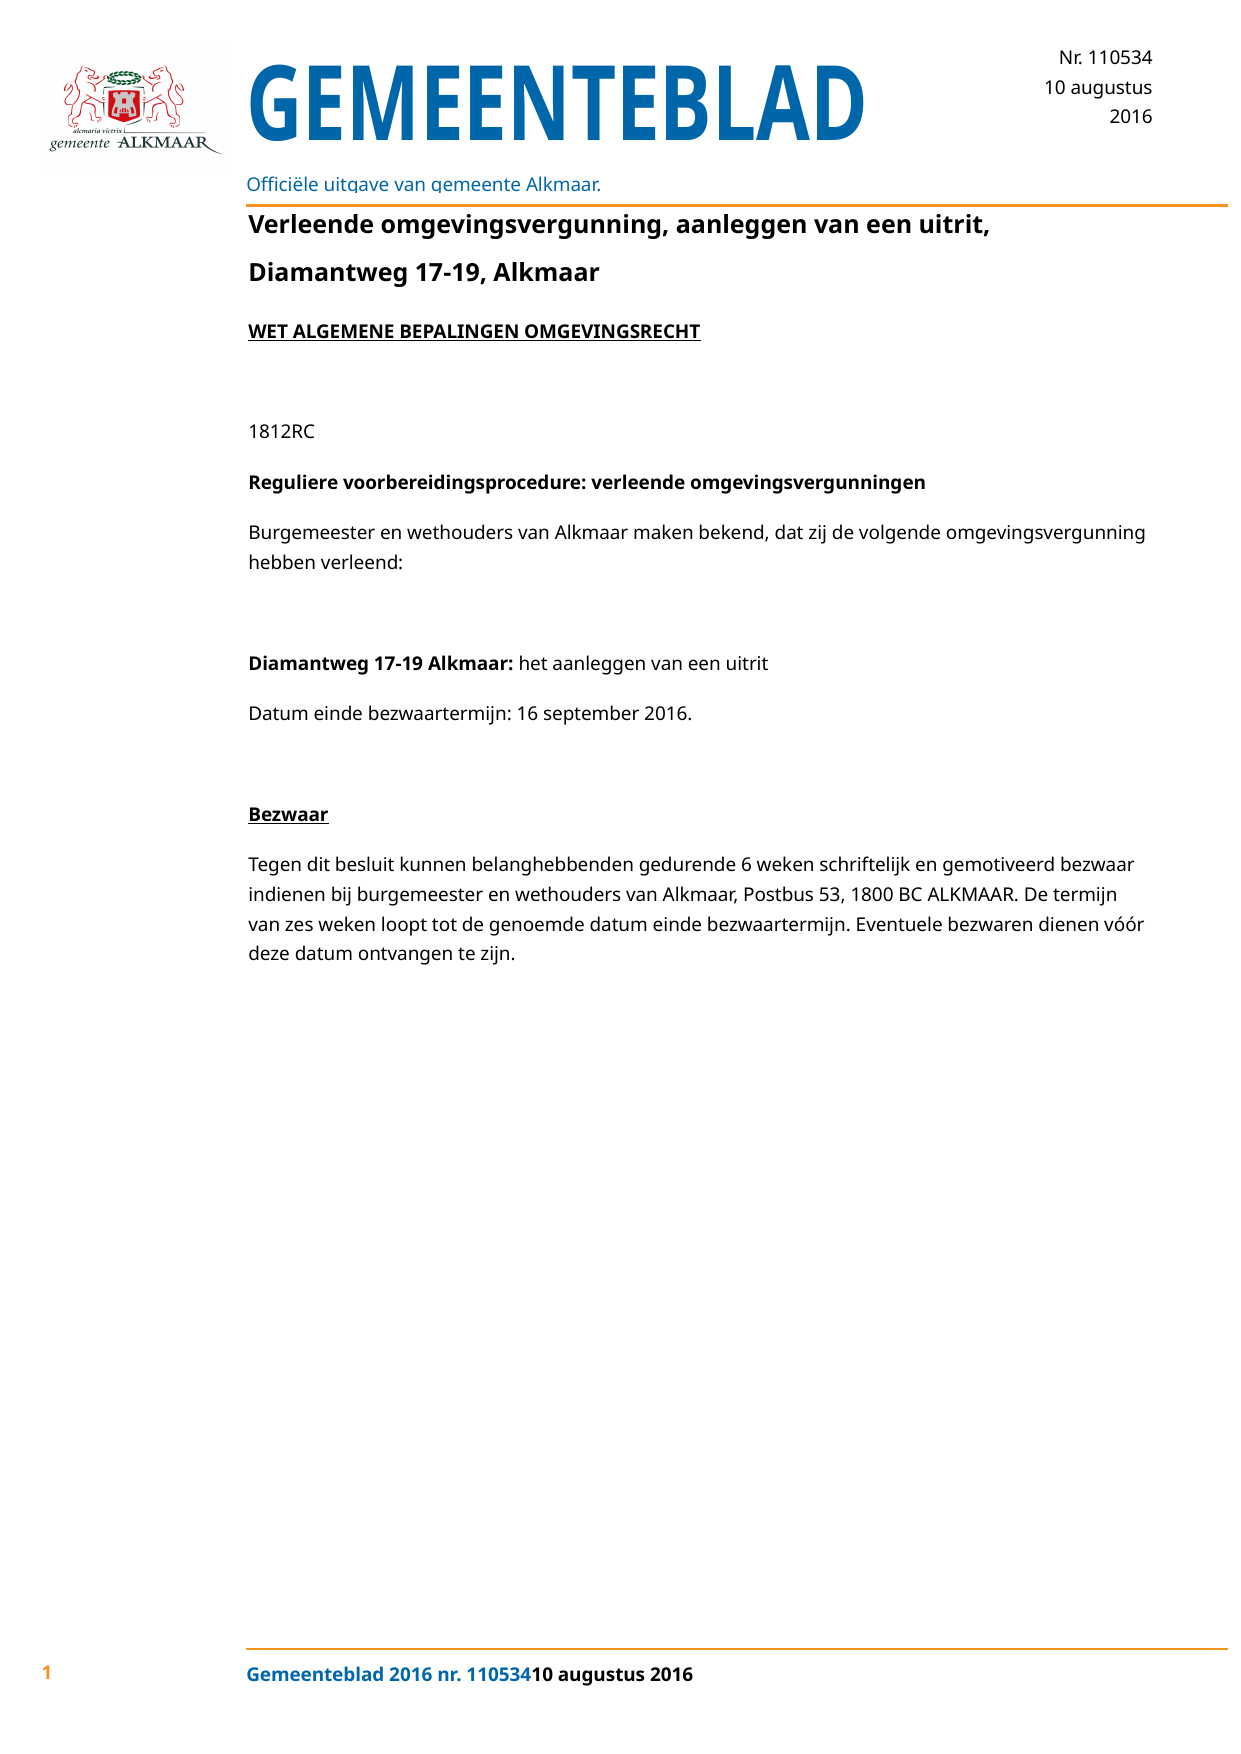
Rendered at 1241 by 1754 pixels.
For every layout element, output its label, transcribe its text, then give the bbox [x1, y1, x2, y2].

text Diamantweg 17-19 Alkmaar: het aanleggen van een uitrit [248, 650, 1152, 676]
picture [41, 47, 231, 172]
text Reguliere voorbereidingsprocedure: verleende omgevingsvergunningen [248, 469, 1152, 495]
text Burgemeester en wethouders van Alkmaar maken bekend, dat zij de volgende omgevingsvergunning hebben verleend: [248, 519, 1152, 575]
text 1812RC [248, 419, 1152, 444]
text Verleende omgevingsvergunning, aanleggen van een uitrit, Diamantweg 17-19, Alkmaar [248, 207, 1152, 288]
text Bezwaar [248, 801, 1152, 827]
text Datum einde bezwaartermijn: 16 september 2016. [248, 700, 1152, 726]
text WET ALGEMENE BEPALINGEN OMGEVINGSRECHT [248, 318, 1152, 344]
text Tegen dit besluit kunnen belanghebbenden gedurende 6 weken schriftelijk en gemotiveerd bezwaar indienen bij burgemeester en wethouders van Alkmaar, Postbus 53, 1800 BC ALKMAAR. De termijn van zes weken loopt tot de genoemde datum einde bezwaartermijn. Eventuele bezwaren dienen vóór deze datum ontvangen te zijn. [248, 852, 1152, 966]
